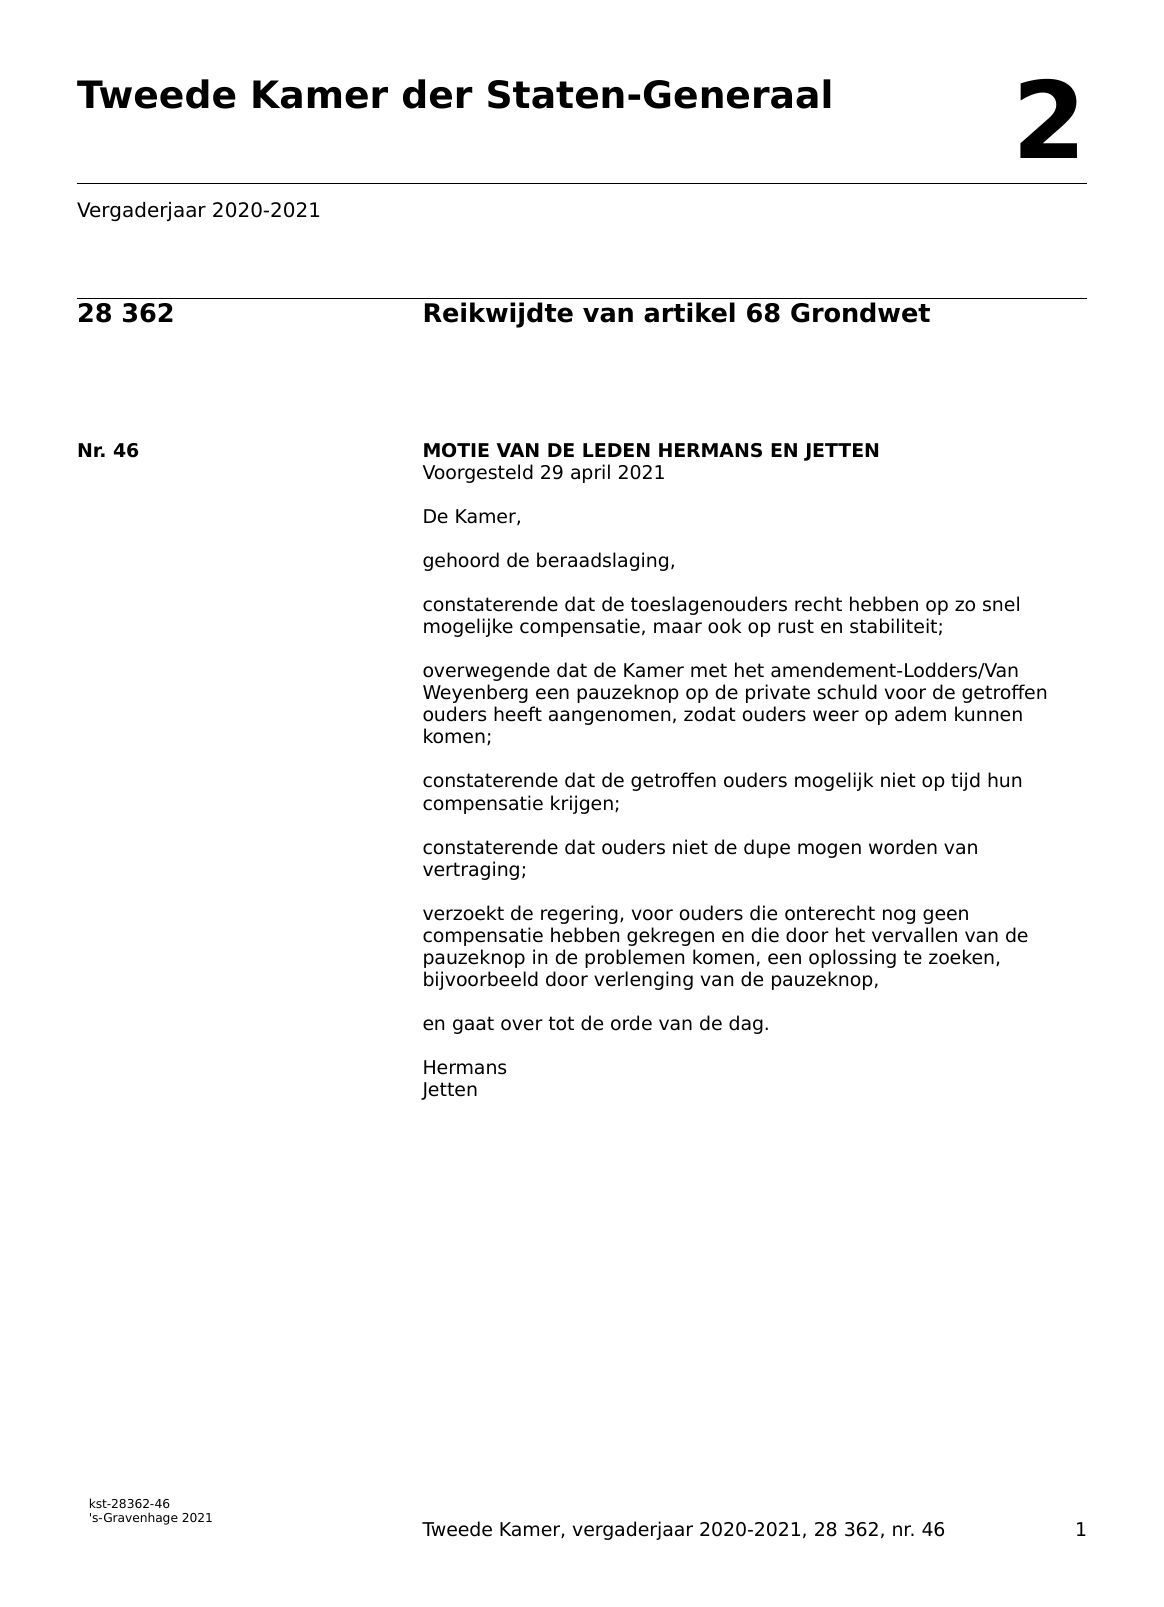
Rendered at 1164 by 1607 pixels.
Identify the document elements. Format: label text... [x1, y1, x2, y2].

subtitle 28 362 Reikwijdte van artikel 68 Grondwet [77, 299, 1087, 329]
table_cell Vergaderjaar 2020-2021 [77, 184, 1087, 298]
text constaterende dat de toeslagenouders recht hebben op zo snel mogelijke compensatie, maar ook op rust en stabiliteit; [422, 594, 1087, 638]
text kst-28362-46 [88, 1497, 323, 1511]
table_header 2 [886, 59, 1087, 183]
text Jetten [422, 1079, 1087, 1101]
text gehoord de beraadslaging, [422, 550, 1087, 572]
text Voorgesteld 29 april 2021 [422, 462, 1087, 484]
text De Kamer, [422, 506, 1087, 528]
text 's-Gravenhage 2021 [88, 1511, 323, 1525]
text constaterende dat de getroffen ouders mogelijk niet op tijd hun compensatie krijgen; [422, 770, 1087, 814]
subtitle Nr. 46 MOTIE VAN DE LEDEN HERMANS EN JETTEN [77, 440, 1087, 462]
text Hermans [422, 1057, 1087, 1079]
text verzoekt de regering, voor ouders die onterecht nog geen compensatie hebben gekregen en die door het vervallen van de pauzeknop in de problemen komen, een oplossing te zoeken, bijvoorbeeld door verlenging van de pauzeknop, [422, 903, 1087, 991]
text constaterende dat ouders niet de dupe mogen worden van vertraging; [422, 837, 1087, 881]
text overwegende dat de Kamer met het amendement-Lodders/Van Weyenberg een pauzeknop op de private schuld voor de getroffen ouders heeft aangenomen, zodat ouders weer op adem kunnen komen; [422, 660, 1087, 748]
text en gaat over tot de orde van de dag. [422, 1013, 1087, 1035]
table_header Tweede Kamer der Staten-Generaal [77, 59, 886, 183]
